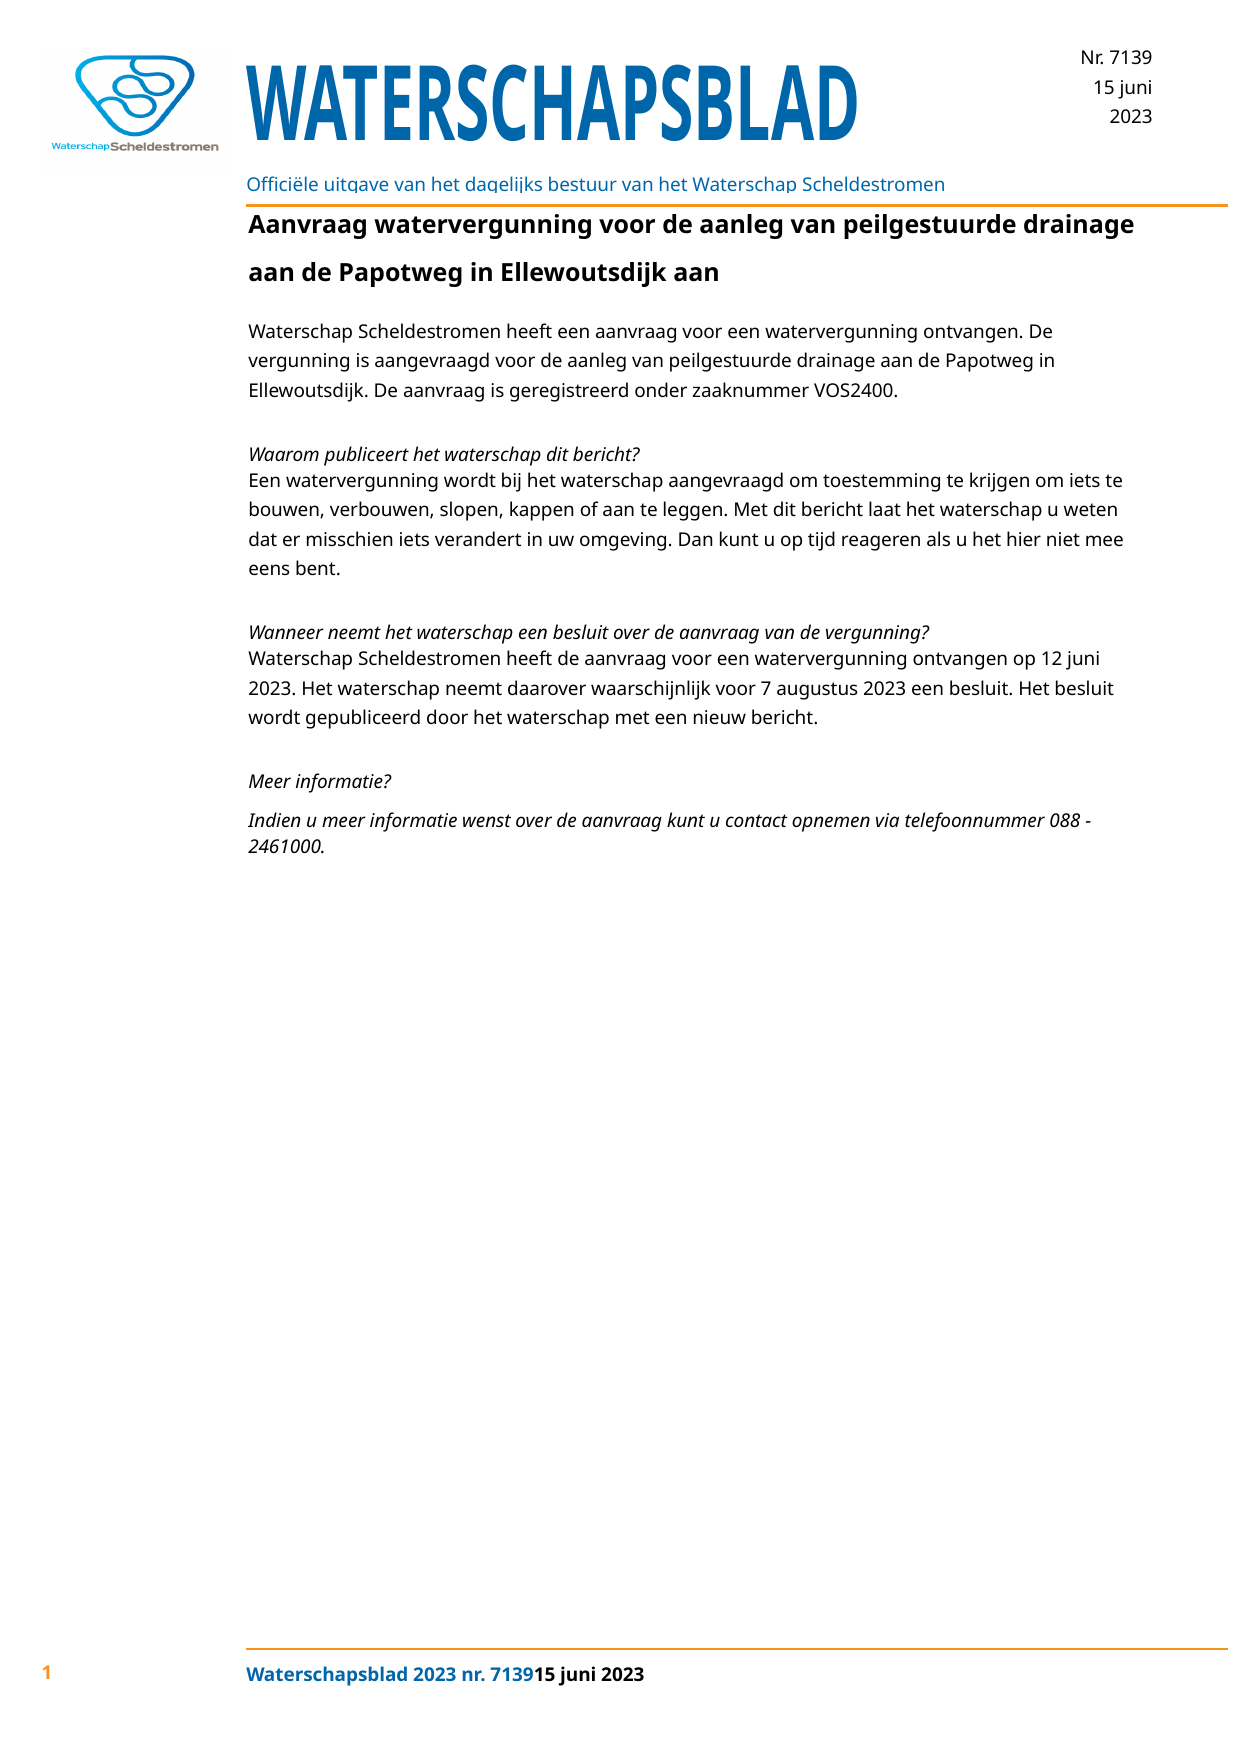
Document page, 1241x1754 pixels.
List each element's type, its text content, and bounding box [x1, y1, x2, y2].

picture [41, 47, 231, 172]
text Een watervergunning wordt bij het waterschap aangevraagd om toestemming te krijgen om iets te bouwen, verbouwen, slopen, kappen of aan te leggen. Met dit bericht laat het waterschap u weten dat er misschien iets verandert in uw omgeving. Dan kunt u op tijd reageren als u het hier niet mee eens bent. [248, 467, 1152, 581]
text Wanneer neemt het waterschap een besluit over de aanvraag van de vergunning? [248, 619, 1152, 645]
text Waarom publiceert het waterschap dit bericht? [248, 441, 1152, 467]
text Indien u meer informatie wenst over de aanvraag kunt u contact opnemen via telefoonnummer 088 - 2461000. [248, 808, 1152, 859]
text Meer informatie? [248, 768, 1152, 794]
text Aanvraag watervergunning voor de aanleg van peilgestuurde drainage aan de Papotweg in Ellewoutsdijk aan [248, 207, 1152, 288]
text Waterschap Scheldestromen heeft de aanvraag voor een watervergunning ontvangen op 12 juni 2023. Het waterschap neemt daarover waarschijnlijk voor 7 augustus 2023 een besluit. Het besluit wordt gepubliceerd door het waterschap met een nieuw bericht. [248, 645, 1152, 730]
text Waterschap Scheldestromen heeft een aanvraag voor een watervergunning ontvangen. De vergunning is aangevraagd voor de aanleg van peilgestuurde drainage aan de Papotweg in Ellewoutsdijk. De aanvraag is geregistreerd onder zaaknummer VOS2400. [248, 318, 1152, 403]
